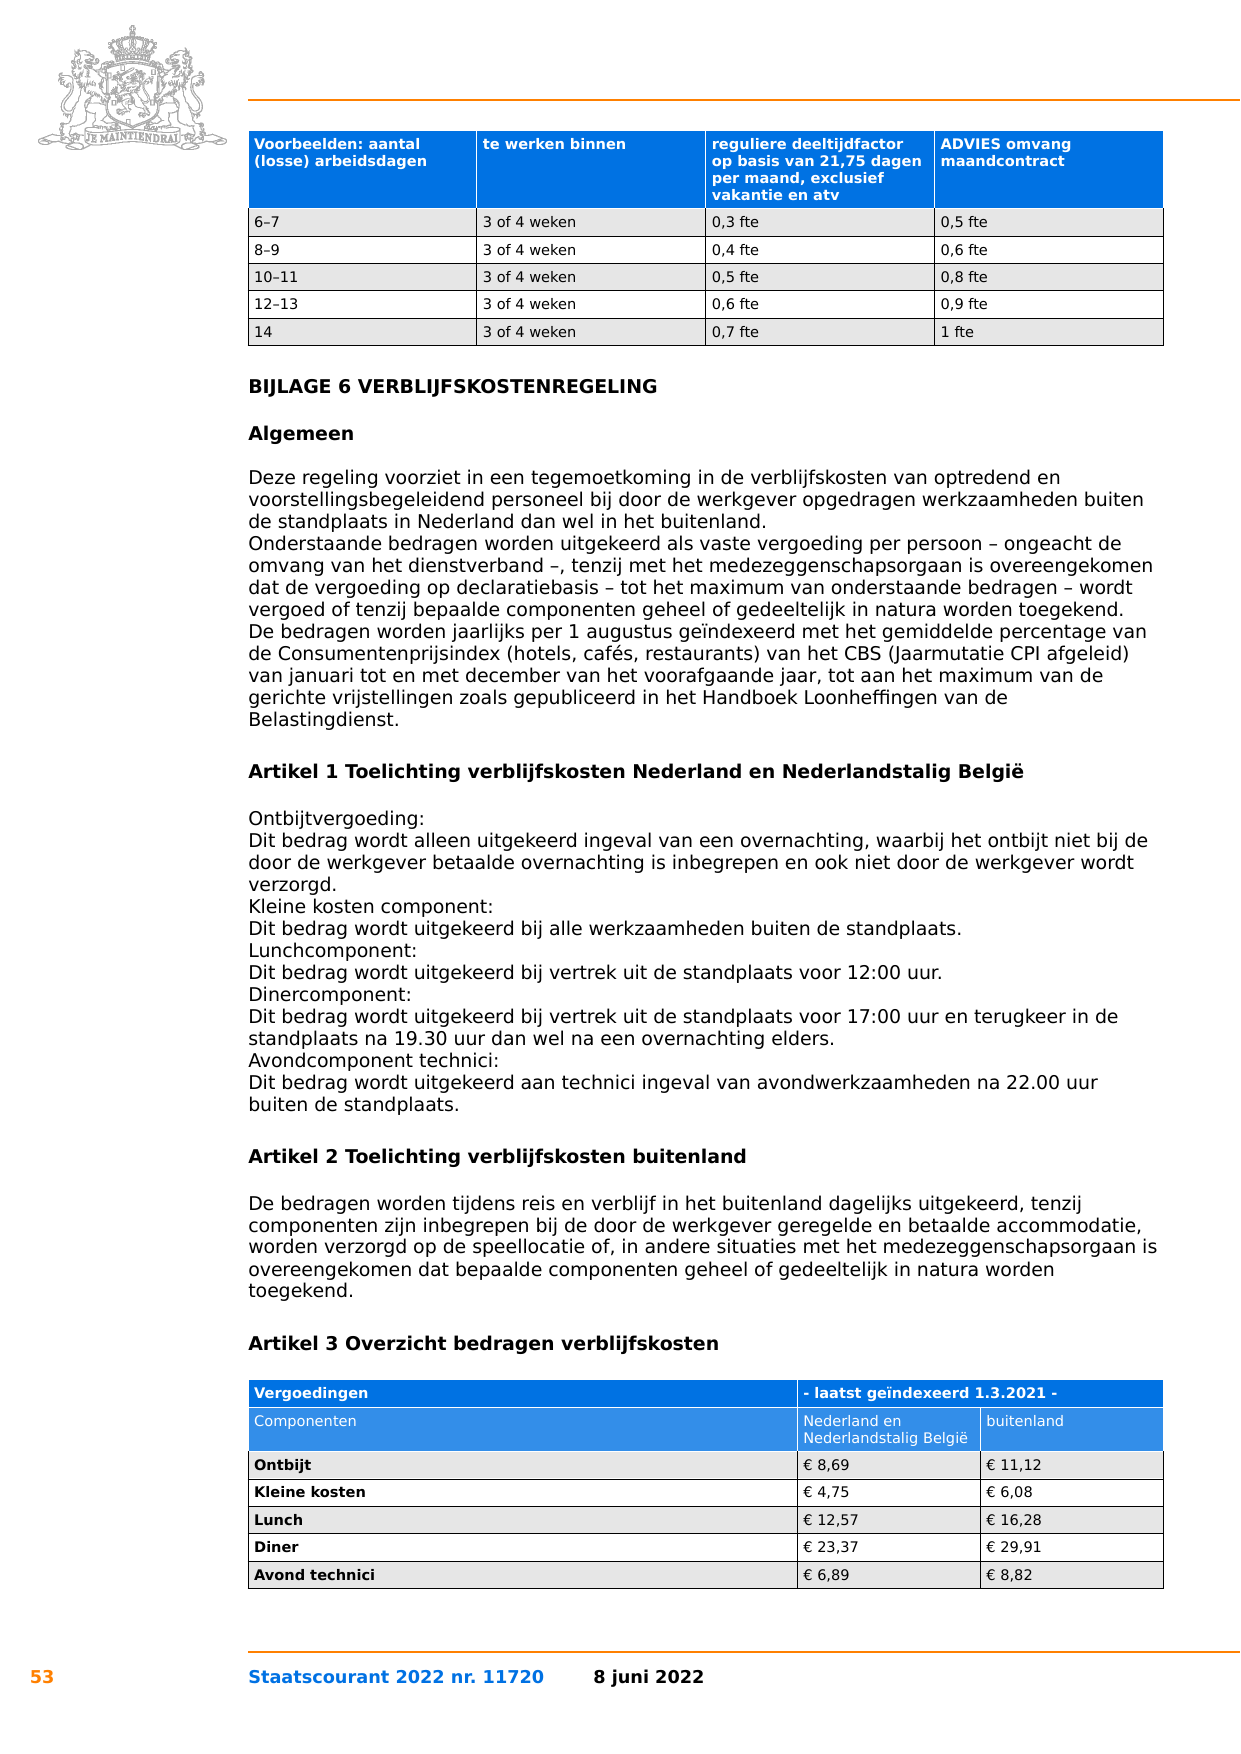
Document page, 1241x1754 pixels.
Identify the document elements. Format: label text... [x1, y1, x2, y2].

table_cell 0,6 fte [706, 291, 934, 318]
table_cell buitenland [981, 1408, 1163, 1451]
table_header Vergoedingen [249, 1380, 797, 1407]
text Avondcomponent technici: [248, 1049, 1163, 1072]
text Deze regeling voorziet in een tegemoetkoming in de verblijfskosten van optredend en voorstellingsbegeleidend personeel bij door de werkgever opgedragen werkzaamheden buiten de standplaats in Nederland dan wel in het buitenland. [248, 467, 1163, 533]
table_cell 0,9 fte [935, 291, 1163, 318]
table_cell € 8,82 [981, 1562, 1163, 1588]
table_cell 12–13 [249, 291, 476, 318]
text Dit bedrag wordt uitgekeerd aan technici ingeval van avondwerkzaamheden na 22.00 uur buiten de standplaats. [248, 1072, 1163, 1116]
table_cell 0,6 fte [935, 237, 1163, 263]
table_cell Diner [249, 1534, 797, 1561]
table_cell € 29,91 [981, 1534, 1163, 1561]
table_cell € 6,89 [798, 1562, 980, 1588]
table_cell Avond technici [249, 1562, 797, 1588]
table_cell € 11,12 [981, 1452, 1163, 1478]
table_cell 3 of 4 weken [477, 209, 705, 236]
table_cell 0,3 fte [706, 209, 934, 236]
table_cell € 23,37 [798, 1534, 980, 1561]
table_cell 6–7 [249, 209, 476, 236]
table_cell Ontbijt [249, 1452, 797, 1478]
table_cell 0,5 fte [935, 209, 1163, 236]
table_cell € 4,75 [798, 1480, 980, 1506]
text De bedragen worden jaarlijks per 1 augustus geïndexeerd met het gemiddelde percentage van de Consumentenprijsindex (hotels, cafés, restaurants) van het CBS (Jaarmutatie CPI afgeleid) van januari tot en met december van het voorafgaande jaar, tot aan het maximum van de gerichte vrijstellingen zoals gepubliceerd in het Handboek Loonheffingen van de Belastingdienst. [248, 621, 1163, 731]
table_cell 0,7 fte [706, 319, 934, 345]
text De bedragen worden tijdens reis en verblijf in het buitenland dagelijks uitgekeerd, tenzij componenten zijn inbegrepen bij de door de werkgever geregelde en betaalde accommodatie, worden verzorgd op de speellocatie of, in andere situaties met het medezeggenschapsorgaan is overeengekomen dat bepaalde componenten geheel of gedeeltelijk in natura worden toegekend. [248, 1192, 1163, 1302]
table_header te werken binnen [477, 131, 705, 208]
table_header - laatst geïndexeerd 1.3.2021 - [798, 1380, 1163, 1407]
table_header ADVIES omvang maandcontract [935, 131, 1163, 208]
table_cell € 16,28 [981, 1507, 1163, 1533]
table_header Voorbeelden: aantal (losse) arbeidsdagen [249, 131, 476, 208]
text Ontbijtvergoeding: [248, 808, 1163, 830]
table_cell 3 of 4 weken [477, 291, 705, 318]
text Dit bedrag wordt uitgekeerd bij vertrek uit de standplaats voor 17:00 uur en terugkeer in de standplaats na 19.30 uur dan wel na een overnachting elders. [248, 1006, 1163, 1049]
text Dit bedrag wordt uitgekeerd bij alle werkzaamheden buiten de standplaats. [248, 918, 1163, 940]
table_cell Componenten [249, 1408, 797, 1451]
text Dinercomponent: [248, 984, 1163, 1006]
table_cell 0,4 fte [706, 237, 934, 263]
table_cell 14 [249, 319, 476, 345]
text Kleine kosten component: [248, 896, 1163, 918]
table_cell € 6,08 [981, 1480, 1163, 1506]
subtitle BIJLAGE 6 VERBLIJFSKOSTENREGELING [248, 376, 1163, 398]
table_cell € 8,69 [798, 1452, 980, 1478]
table_cell € 12,57 [798, 1507, 980, 1533]
text Dit bedrag wordt uitgekeerd bij vertrek uit de standplaats voor 12:00 uur. [248, 962, 1163, 984]
table_cell 8–9 [249, 237, 476, 263]
table_cell Nederland en Nederlandstalig België [798, 1408, 980, 1451]
subtitle Algemeen [248, 423, 1163, 445]
table_cell 3 of 4 weken [477, 319, 705, 345]
table_cell 0,5 fte [706, 264, 934, 290]
text Dit bedrag wordt alleen uitgekeerd ingeval van een overnachting, waarbij het ontbijt niet bij de door de werkgever betaalde overnachting is inbegrepen en ook niet door de werkgever wordt verzorgd. [248, 830, 1163, 896]
table_cell 3 of 4 weken [477, 264, 705, 290]
table_cell 3 of 4 weken [477, 237, 705, 263]
text Lunchcomponent: [248, 940, 1163, 962]
table_cell 10–11 [249, 264, 476, 290]
subtitle Artikel 2 Toelichting verblijfskosten buitenland [248, 1146, 1163, 1167]
table_cell Lunch [249, 1507, 797, 1533]
table_cell Kleine kosten [249, 1480, 797, 1506]
table_cell 0,8 fte [935, 264, 1163, 290]
subtitle Artikel 3 Overzicht bedragen verblijfskosten [248, 1332, 1163, 1354]
subtitle Artikel 1 Toelichting verblijfskosten Nederland en Nederlandstalig België [248, 761, 1163, 783]
table_cell 1 fte [935, 319, 1163, 345]
table_header reguliere deeltijdfactor op basis van 21,75 dagen per maand, exclusief vakantie en atv [706, 131, 934, 208]
text Onderstaande bedragen worden uitgekeerd als vaste vergoeding per persoon – ongeacht de omvang van het dienstverband –, tenzij met het medezeggenschapsorgaan is overeengekomen dat de vergoeding op declaratiebasis – tot het maximum van onderstaande bedragen – wordt vergoed of tenzij bepaalde componenten geheel of gedeeltelijk in natura worden toegekend. [248, 533, 1163, 621]
picture [38, 25, 227, 150]
